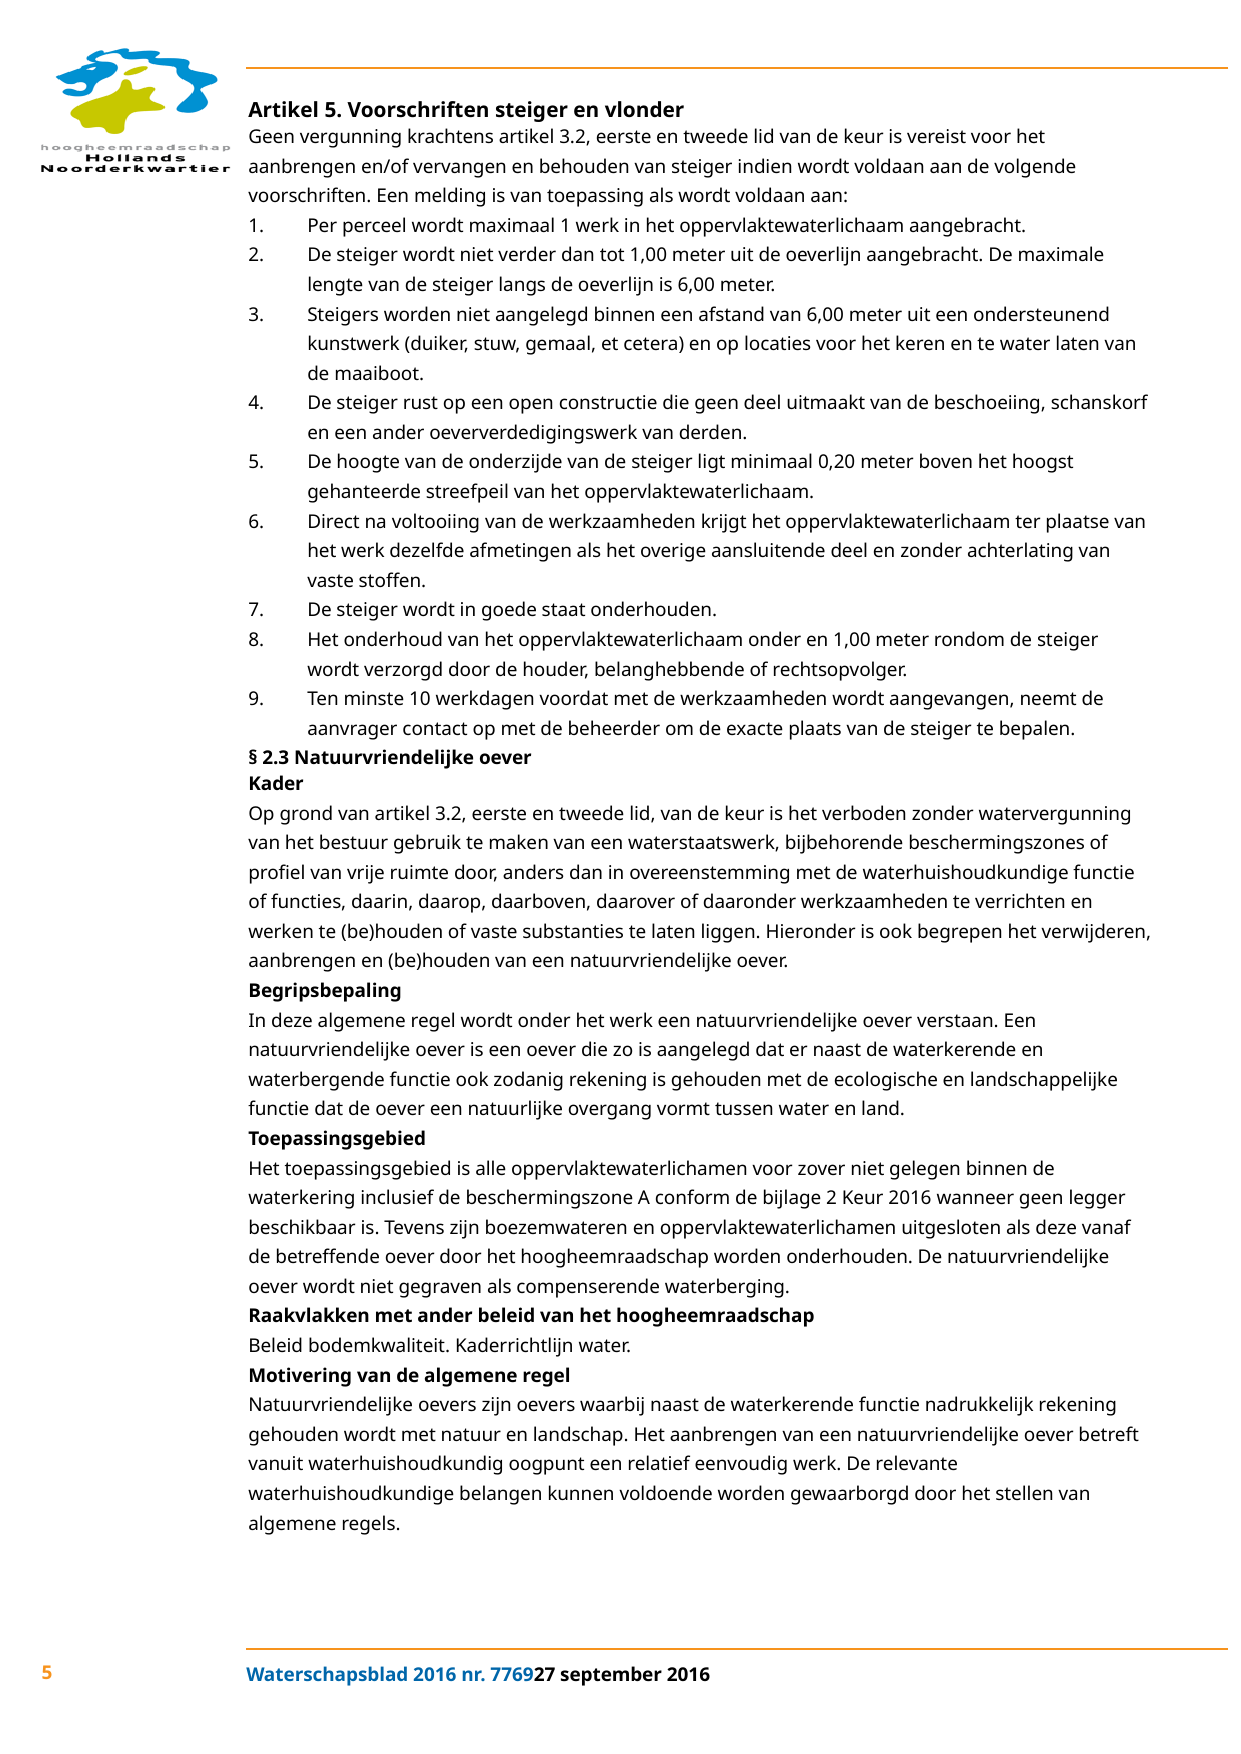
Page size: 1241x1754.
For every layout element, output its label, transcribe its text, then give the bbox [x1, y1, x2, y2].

list De steiger rust op een open constructie die geen deel uitmaakt van de beschoeiing, schanskorf en een ander oeververdedigingswerk van derden. [248, 389, 1152, 445]
list Steigers worden niet aangelegd binnen een afstand van 6,00 meter uit een ondersteunend kunstwerk (duiker, stuw, gemaal, et cetera) en op locaties voor het keren en te water laten van de maaiboot. [248, 301, 1152, 386]
text Natuurvriendelijke oevers zijn oevers waarbij naast de waterkerende functie nadrukkelijk rekening gehouden wordt met natuur en landschap. Het aanbrengen van een natuurvriendelijke oever betreft vanuit waterhuishoudkundig oogpunt een relatief eenvoudig werk. De relevante waterhuishoudkundige belangen kunnen voldoende worden gewaarborgd door het stellen van algemene regels. [248, 1391, 1152, 1536]
text In deze algemene regel wordt onder het werk een natuurvriendelijke oever verstaan. Een natuurvriendelijke oever is een oever die zo is aangelegd dat er naast de waterkerende en waterbergende functie ook zodanig rekening is gehouden met de ecologische en landschappelijke functie dat de oever een natuurlijke overgang vormt tussen water en land. [248, 1007, 1152, 1121]
list Direct na voltooiing van de werkzaamheden krijgt het oppervlaktewaterlichaam ter plaatse van het werk dezelfde afmetingen als het overige aansluitende deel en zonder achterlating van vaste stoffen. [248, 508, 1152, 593]
text Begripsbepaling [248, 977, 1152, 1003]
text Het toepassingsgebied is alle oppervlaktewaterlichamen voor zover niet gelegen binnen de waterkering inclusief de beschermingszone A conform de bijlage 2 Keur 2016 wanneer geen legger beschikbaar is. Tevens zijn boezemwateren en oppervlaktewaterlichamen uitgesloten als deze vanaf de betreffende oever door het hoogheemraadschap worden onderhouden. De natuurvriendelijke oever wordt niet gegraven als compenserende waterberging. [248, 1155, 1152, 1299]
text Op grond van artikel 3.2, eerste en tweede lid, van de keur is het verboden zonder watervergunning van het bestuur gebruik te maken van een waterstaatswerk, bijbehorende beschermingszones of profiel van vrije ruimte door, anders dan in overeenstemming met de waterhuishoudkundige functie of functies, daarin, daarop, daarboven, daarover of daaronder werkzaamheden te verrichten en werken te (be)houden of vaste substanties te laten liggen. Hieronder is ook begrepen het verwijderen, aanbrengen en (be)houden van een natuurvriendelijke oever. [248, 800, 1152, 973]
text Raakvlakken met ander beleid van het hoogheemraadschap [248, 1303, 1152, 1328]
text Kader [248, 770, 1152, 796]
list Ten minste 10 werkdagen voordat met de werkzaamheden wordt aangevangen, neemt de aanvrager contact op met de beheerder om de exacte plaats van de steiger te bepalen. [248, 685, 1152, 741]
list De steiger wordt niet verder dan tot 1,00 meter uit de oeverlijn aangebracht. De maximale lengte van de steiger langs de oeverlijn is 6,00 meter. [248, 242, 1152, 297]
list De steiger wordt in goede staat onderhouden. [248, 597, 1152, 622]
text Beleid bodemkwaliteit. Kaderrichtlijn water. [248, 1332, 1152, 1358]
picture [41, 47, 231, 172]
list Het onderhoud van het oppervlaktewaterlichaam onder en 1,00 meter rondom de steiger wordt verzorgd door de houder, belanghebbende of rechtsopvolger. [248, 626, 1152, 681]
text Artikel 5. Voorschriften steiger en vlonder [248, 95, 1152, 123]
text § 2.3 Natuurvriendelijke oever [248, 744, 1152, 770]
list Per perceel wordt maximaal 1 werk in het oppervlaktewaterlichaam aangebracht. [248, 212, 1152, 238]
text Motivering van de algemene regel [248, 1362, 1152, 1388]
text Geen vergunning krachtens artikel 3.2, eerste en tweede lid van de keur is vereist voor het aanbrengen en/of vervangen en behouden van steiger indien wordt voldaan aan de volgende voorschriften. Een melding is van toepassing als wordt voldaan aan: [248, 123, 1152, 208]
text Toepassingsgebied [248, 1125, 1152, 1151]
list De hoogte van de onderzijde van de steiger ligt minimaal 0,20 meter boven het hoogst gehanteerde streefpeil van het oppervlaktewaterlichaam. [248, 449, 1152, 504]
